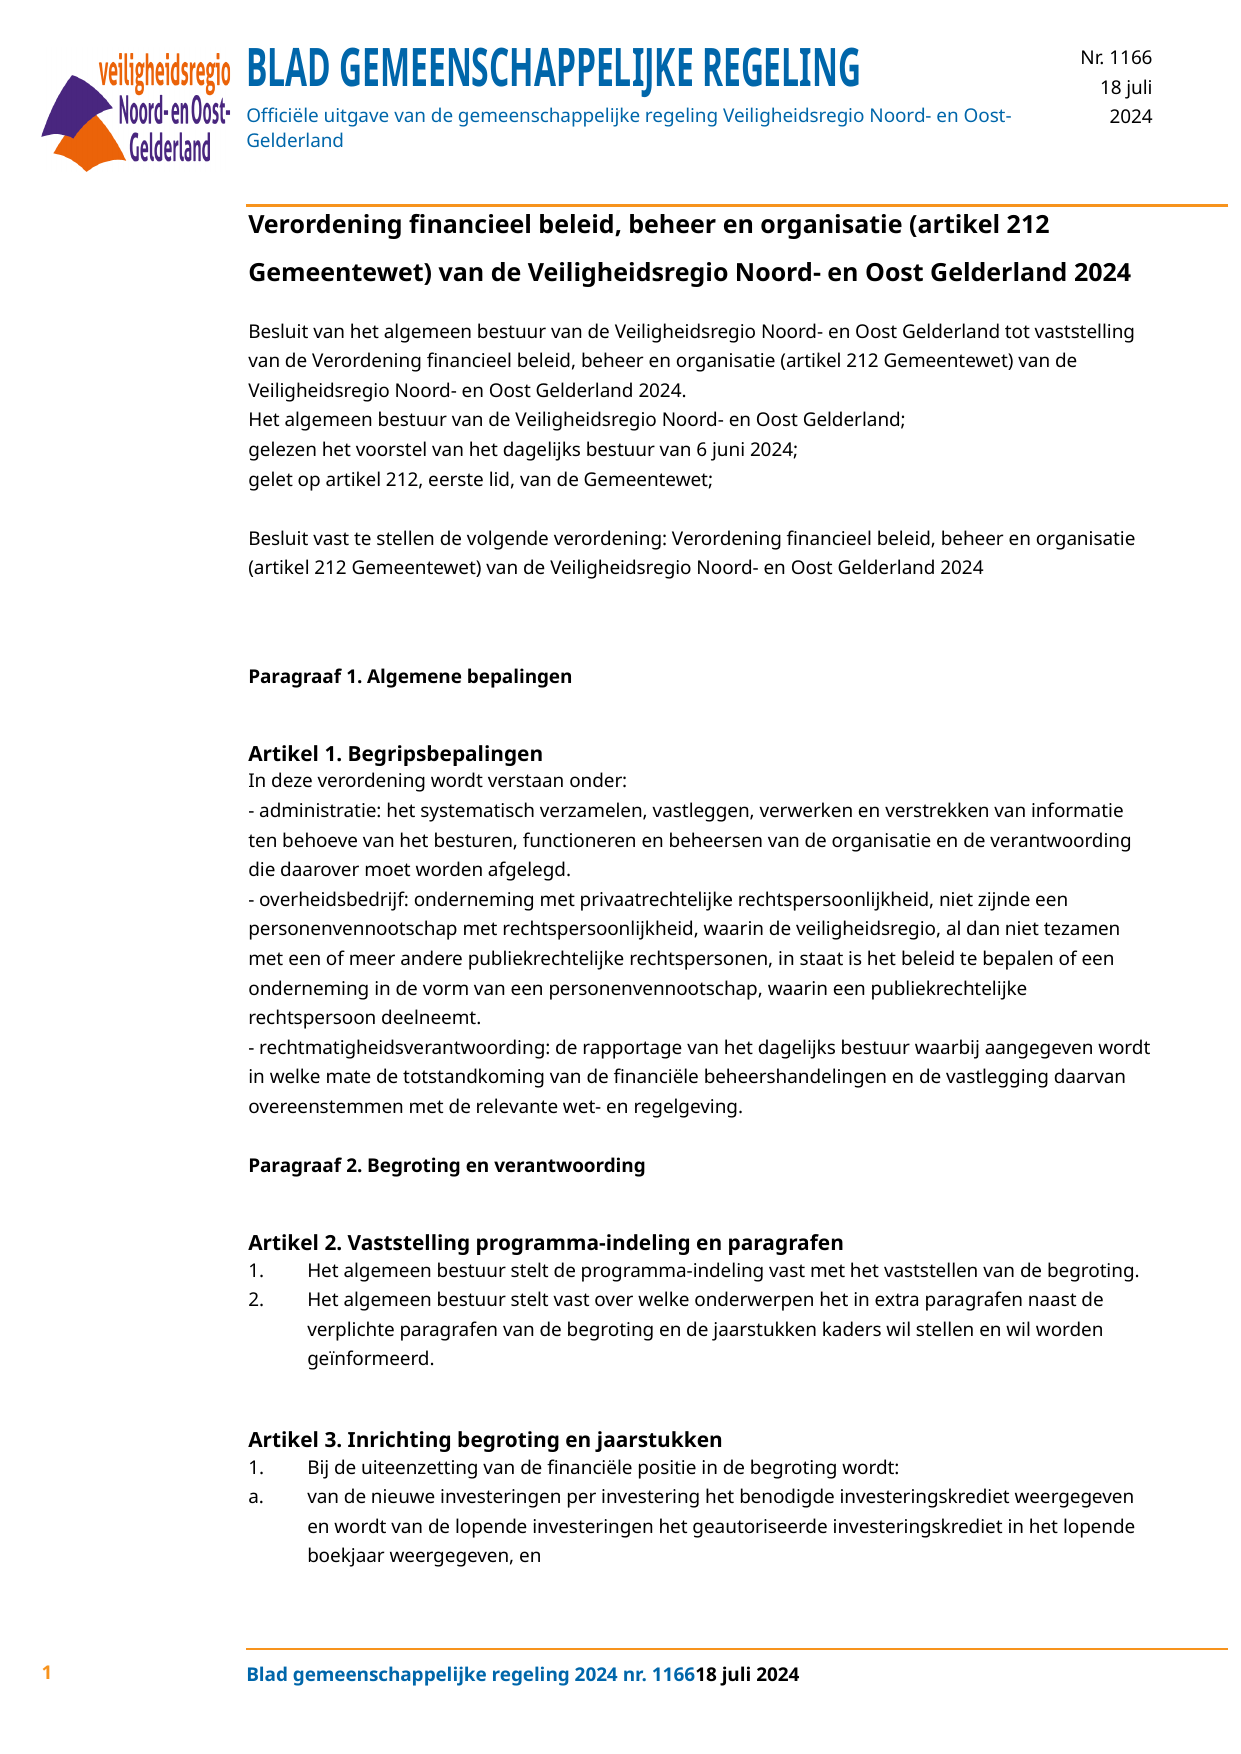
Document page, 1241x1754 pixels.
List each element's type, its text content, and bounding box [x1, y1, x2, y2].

text gelet op artikel 212, eerste lid, van de Gemeentewet; [248, 466, 1152, 492]
text Het algemeen bestuur van de Veiligheidsregio Noord- en Oost Gelderland; [248, 407, 1152, 432]
text Paragraaf 2. Begroting en verantwoording [248, 1152, 1152, 1178]
text Artikel 1. Begripsbepalingen [248, 739, 1152, 768]
text Artikel 3. Inrichting begroting en jaarstukken [248, 1426, 1152, 1454]
list Het algemeen bestuur stelt de programma-indeling vast met het vaststellen van de begroting. [248, 1257, 1152, 1282]
list Het algemeen bestuur stelt vast over welke onderwerpen het in extra paragrafen naast de verplichte paragrafen van de begroting en de jaarstukken kaders wil stellen en wil worden geïnformeerd. [248, 1286, 1152, 1371]
text Artikel 2. Vaststelling programma-indeling en paragrafen [248, 1228, 1152, 1257]
text Verordening financieel beleid, beheer en organisatie (artikel 212 Gemeentewet) van de Veiligheidsregio Noord- en Oost Gelderland 2024 [248, 207, 1152, 288]
text Besluit vast te stellen de volgende verordening: Verordening financieel beleid, beheer en organisatie (artikel 212 Gemeentewet) van de Veiligheidsregio Noord- en Oost Gelderland 2024 [248, 525, 1152, 580]
text - rechtmatigheidsverantwoording: de rapportage van het dagelijks bestuur waarbij aangegeven wordt in welke mate de totstandkoming van de financiële beheershandelingen en de vastlegging daarvan overeenstemmen met de relevante wet- en regelgeving. [248, 1034, 1152, 1119]
text Besluit van het algemeen bestuur van de Veiligheidsregio Noord- en Oost Gelderland tot vaststelling van de Verordening financieel beleid, beheer en organisatie (artikel 212 Gemeentewet) van de Veiligheidsregio Noord- en Oost Gelderland 2024. [248, 318, 1152, 403]
text In deze verordening wordt verstaan onder: [248, 768, 1152, 793]
text - administratie: het systematisch verzamelen, vastleggen, verwerken en verstrekken van informatie ten behoeve van het besturen, functioneren en beheersen van de organisatie en de verantwoording die daarover moet worden afgelegd. [248, 797, 1152, 882]
picture [41, 47, 231, 172]
text Paragraaf 1. Algemene bepalingen [248, 663, 1152, 689]
text gelezen het voorstel van het dagelijks bestuur van 6 juni 2024; [248, 436, 1152, 462]
list Bij de uiteenzetting van de financiële positie in de begroting wordt: [248, 1454, 1152, 1480]
list van de nieuwe investeringen per investering het benodigde investeringskrediet weergegeven en wordt van de lopende investeringen het geautoriseerde investeringskrediet in het lopende boekjaar weergegeven, en [248, 1483, 1152, 1568]
text - overheidsbedrijf: onderneming met privaatrechtelijke rechtspersoonlijkheid, niet zijnde een personenvennootschap met rechtspersoonlijkheid, waarin de veiligheidsregio, al dan niet tezamen met een of meer andere publiekrechtelijke rechtspersonen, in staat is het beleid te bepalen of een onderneming in de vorm van een personenvennootschap, waarin een publiekrechtelijke rechtspersoon deelneemt. [248, 886, 1152, 1030]
